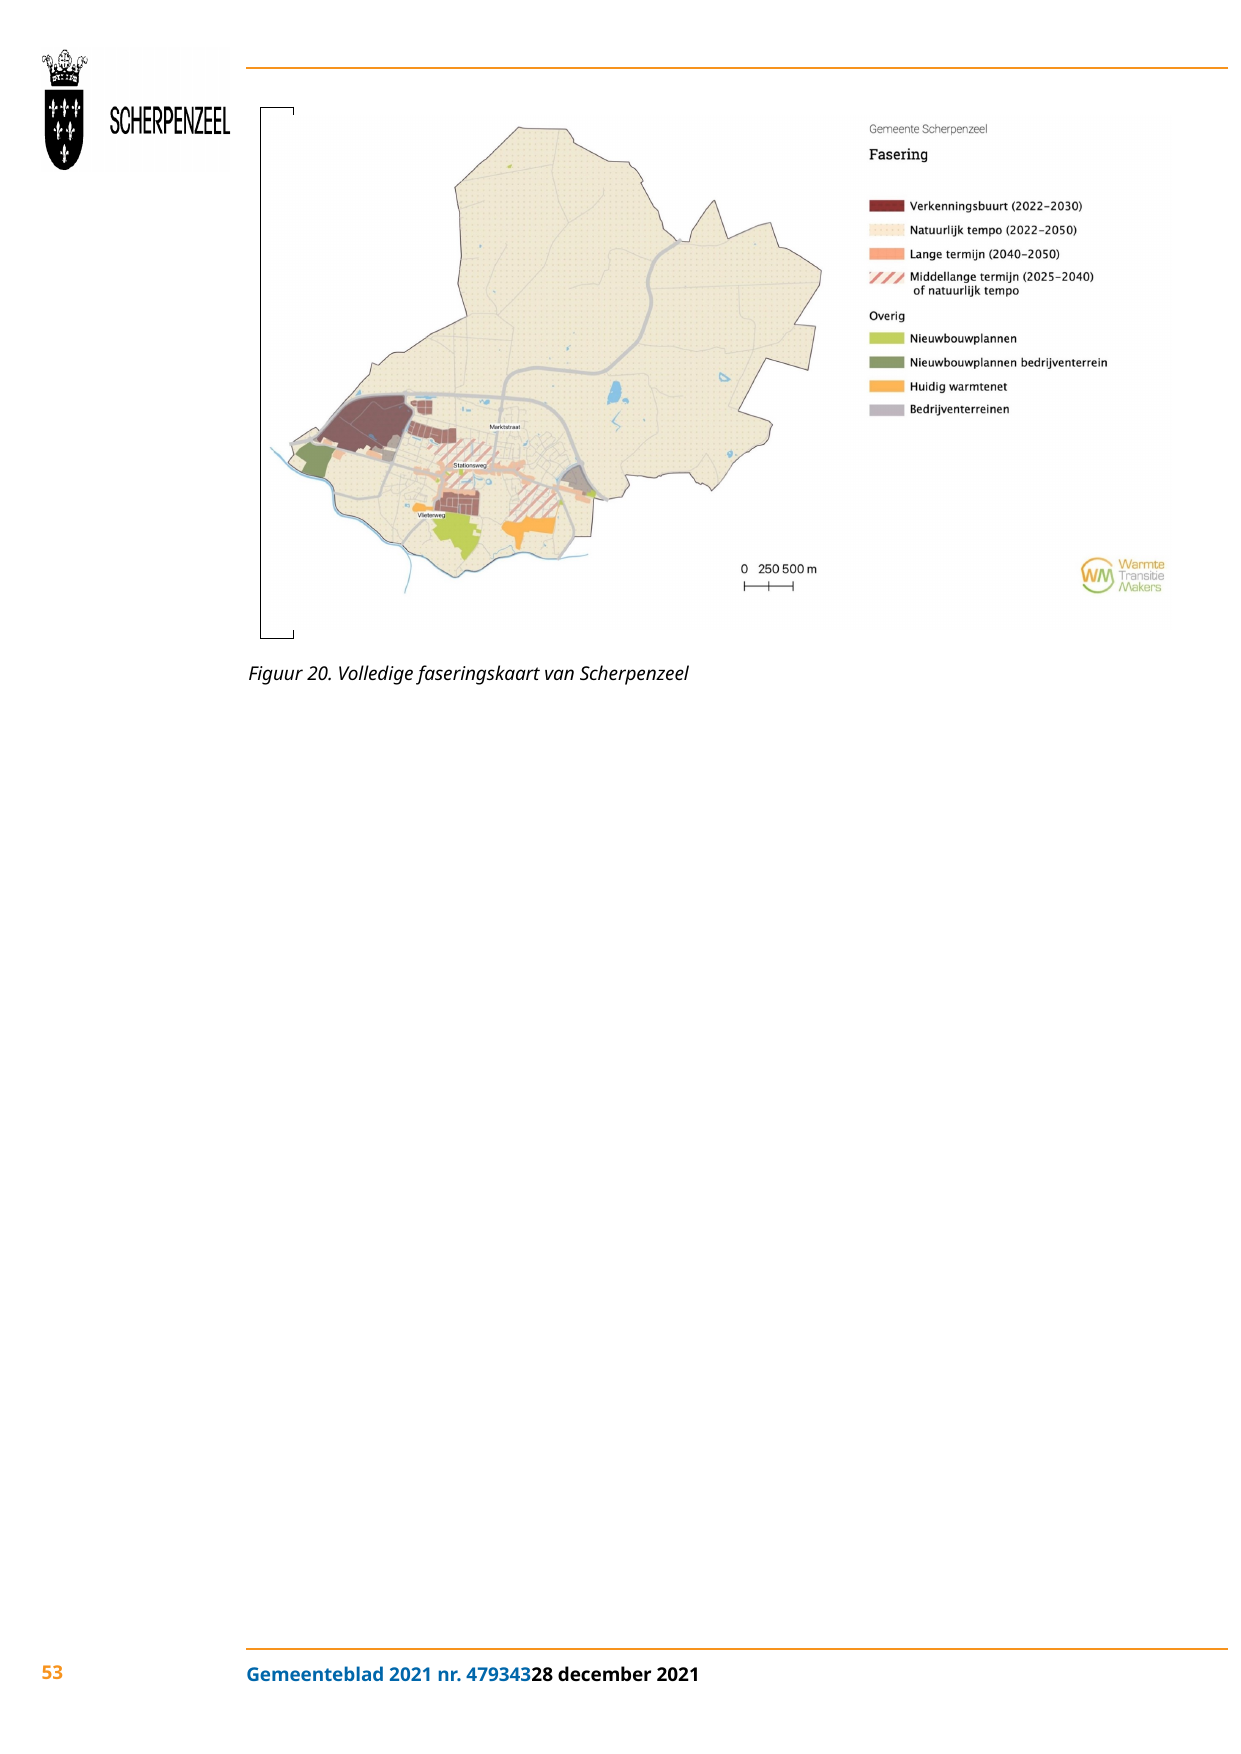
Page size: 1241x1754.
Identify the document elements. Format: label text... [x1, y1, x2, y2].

picture [41, 47, 231, 172]
picture [268, 115, 1173, 630]
text Figuur 20. Volledige faseringskaart van Scherpenzeel [248, 660, 1152, 685]
